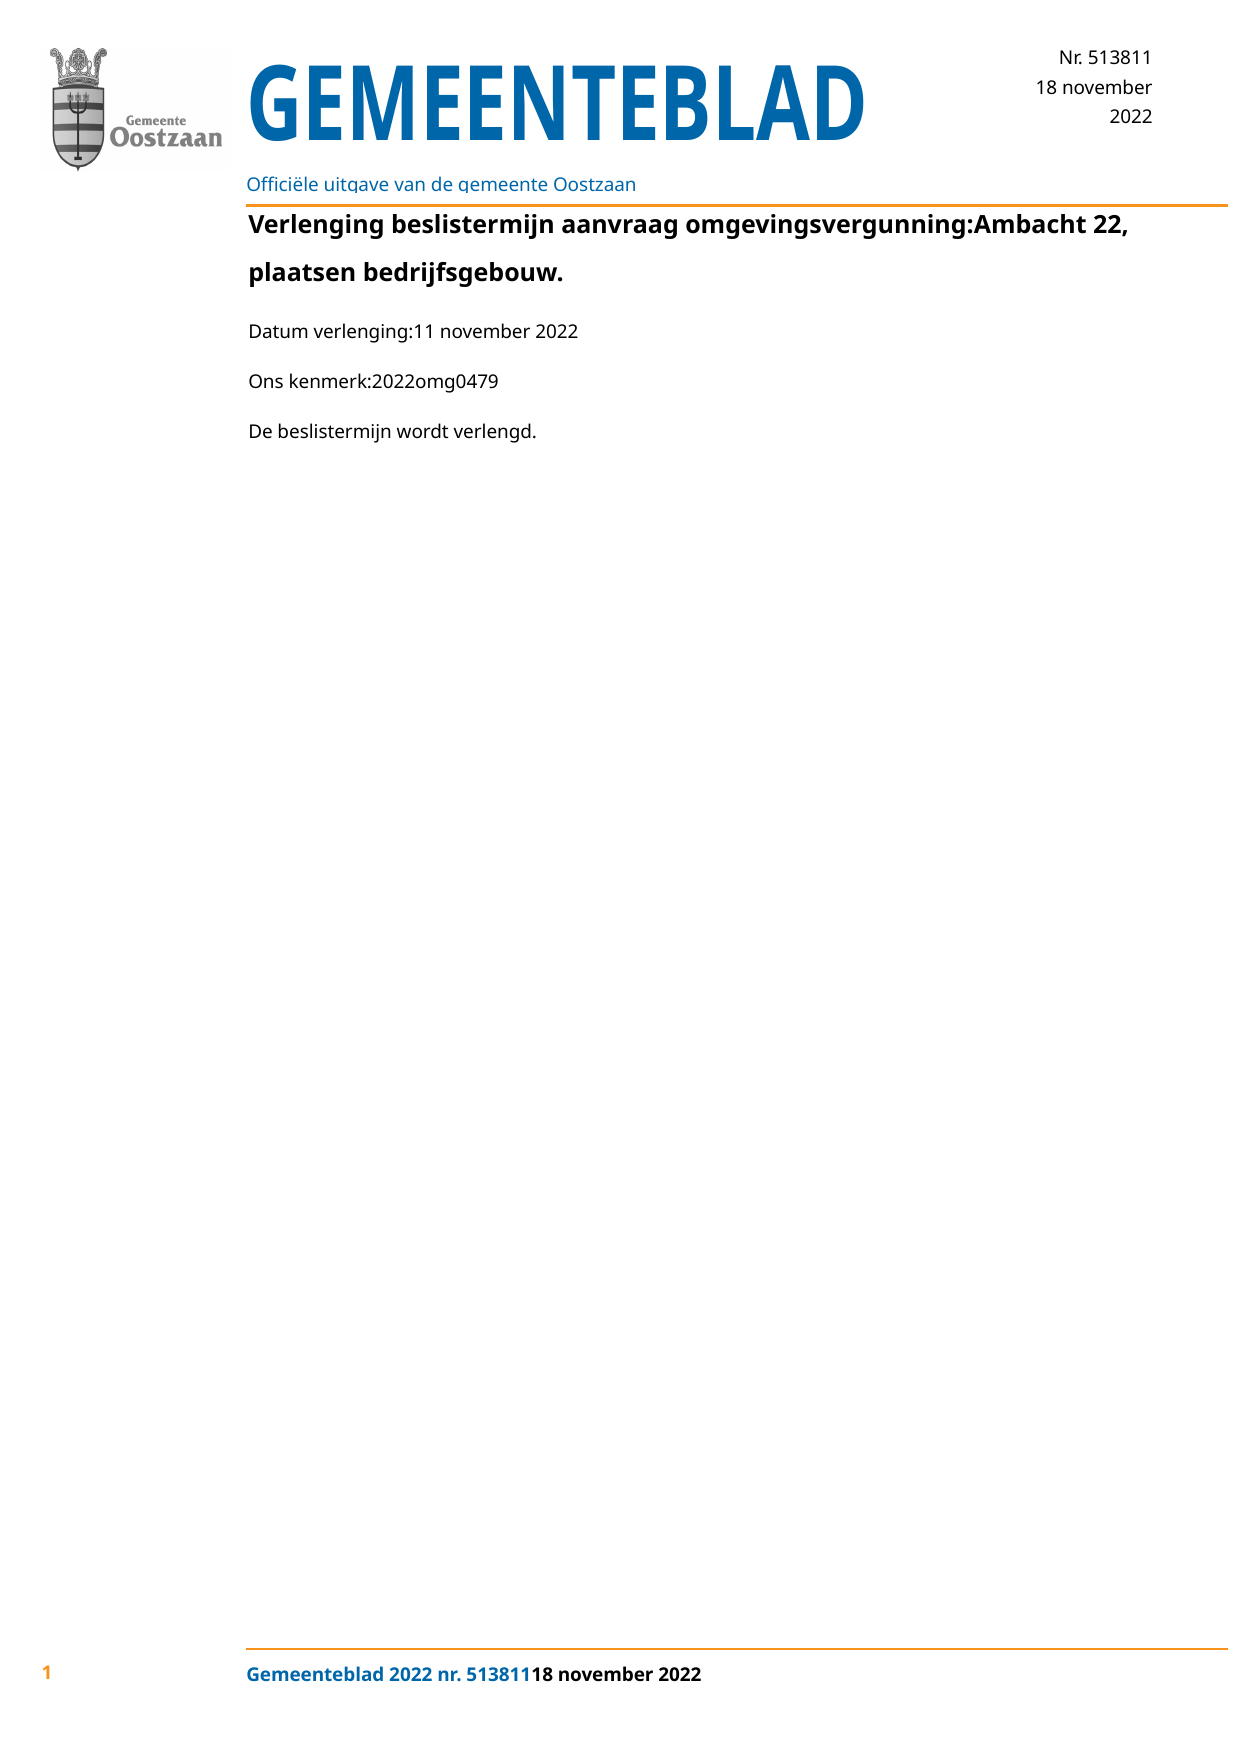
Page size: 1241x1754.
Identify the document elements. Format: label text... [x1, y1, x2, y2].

text Ons kenmerk:2022omg0479 [248, 368, 1152, 394]
picture [41, 47, 231, 172]
text Datum verlenging:11 november 2022 [248, 318, 1152, 344]
text Verlenging beslistermijn aanvraag omgevingsvergunning:Ambacht 22, plaatsen bedrijfsgebouw. [248, 207, 1152, 288]
text De beslistermijn wordt verlengd. [248, 419, 1152, 444]
